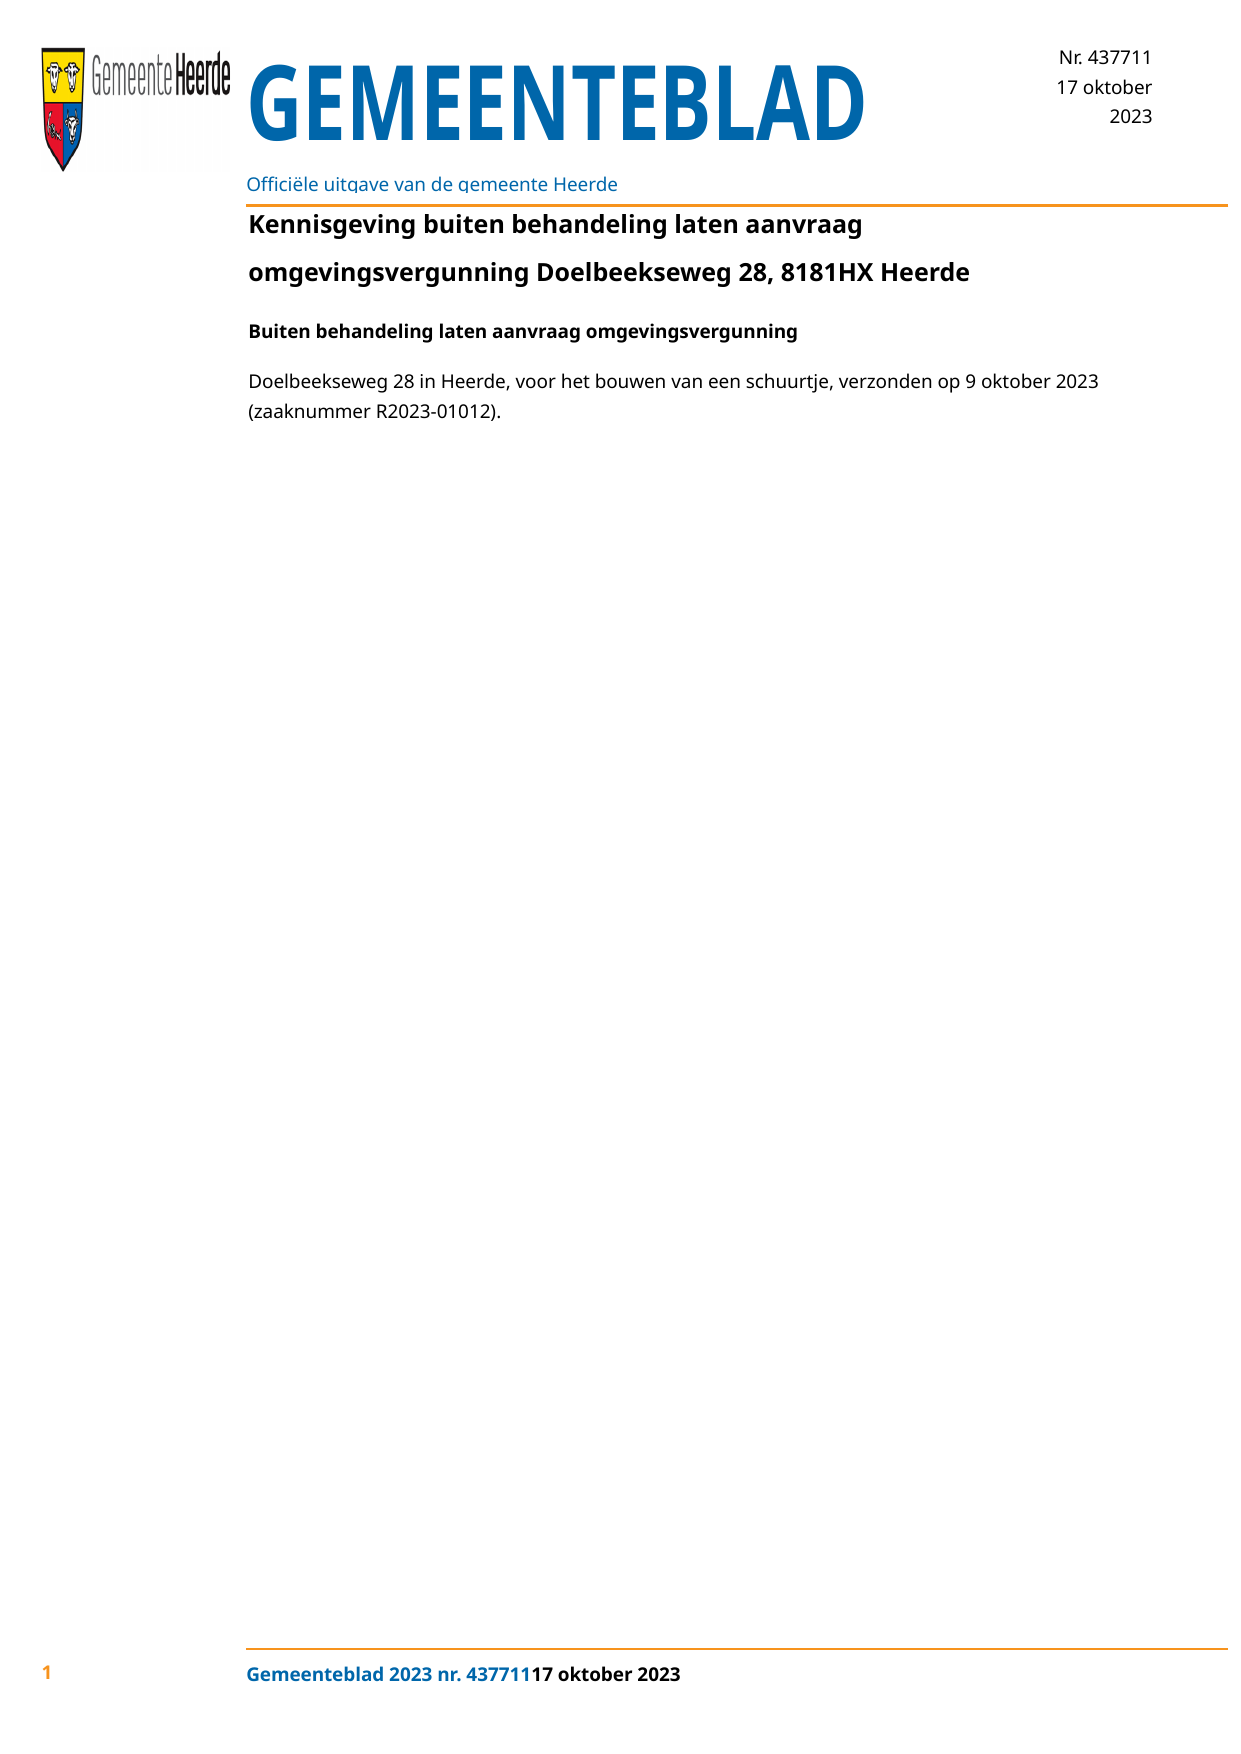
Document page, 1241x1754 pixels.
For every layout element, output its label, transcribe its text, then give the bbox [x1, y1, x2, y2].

text Doelbeekseweg 28 in Heerde, voor het bouwen van een schuurtje, verzonden op 9 oktober 2023 (zaaknummer R2023-01012). [248, 368, 1152, 424]
picture [41, 47, 231, 172]
text Buiten behandeling laten aanvraag omgevingsvergunning [248, 318, 1152, 344]
text Kennisgeving buiten behandeling laten aanvraag omgevingsvergunning Doelbeekseweg 28, 8181HX Heerde [248, 207, 1152, 288]
